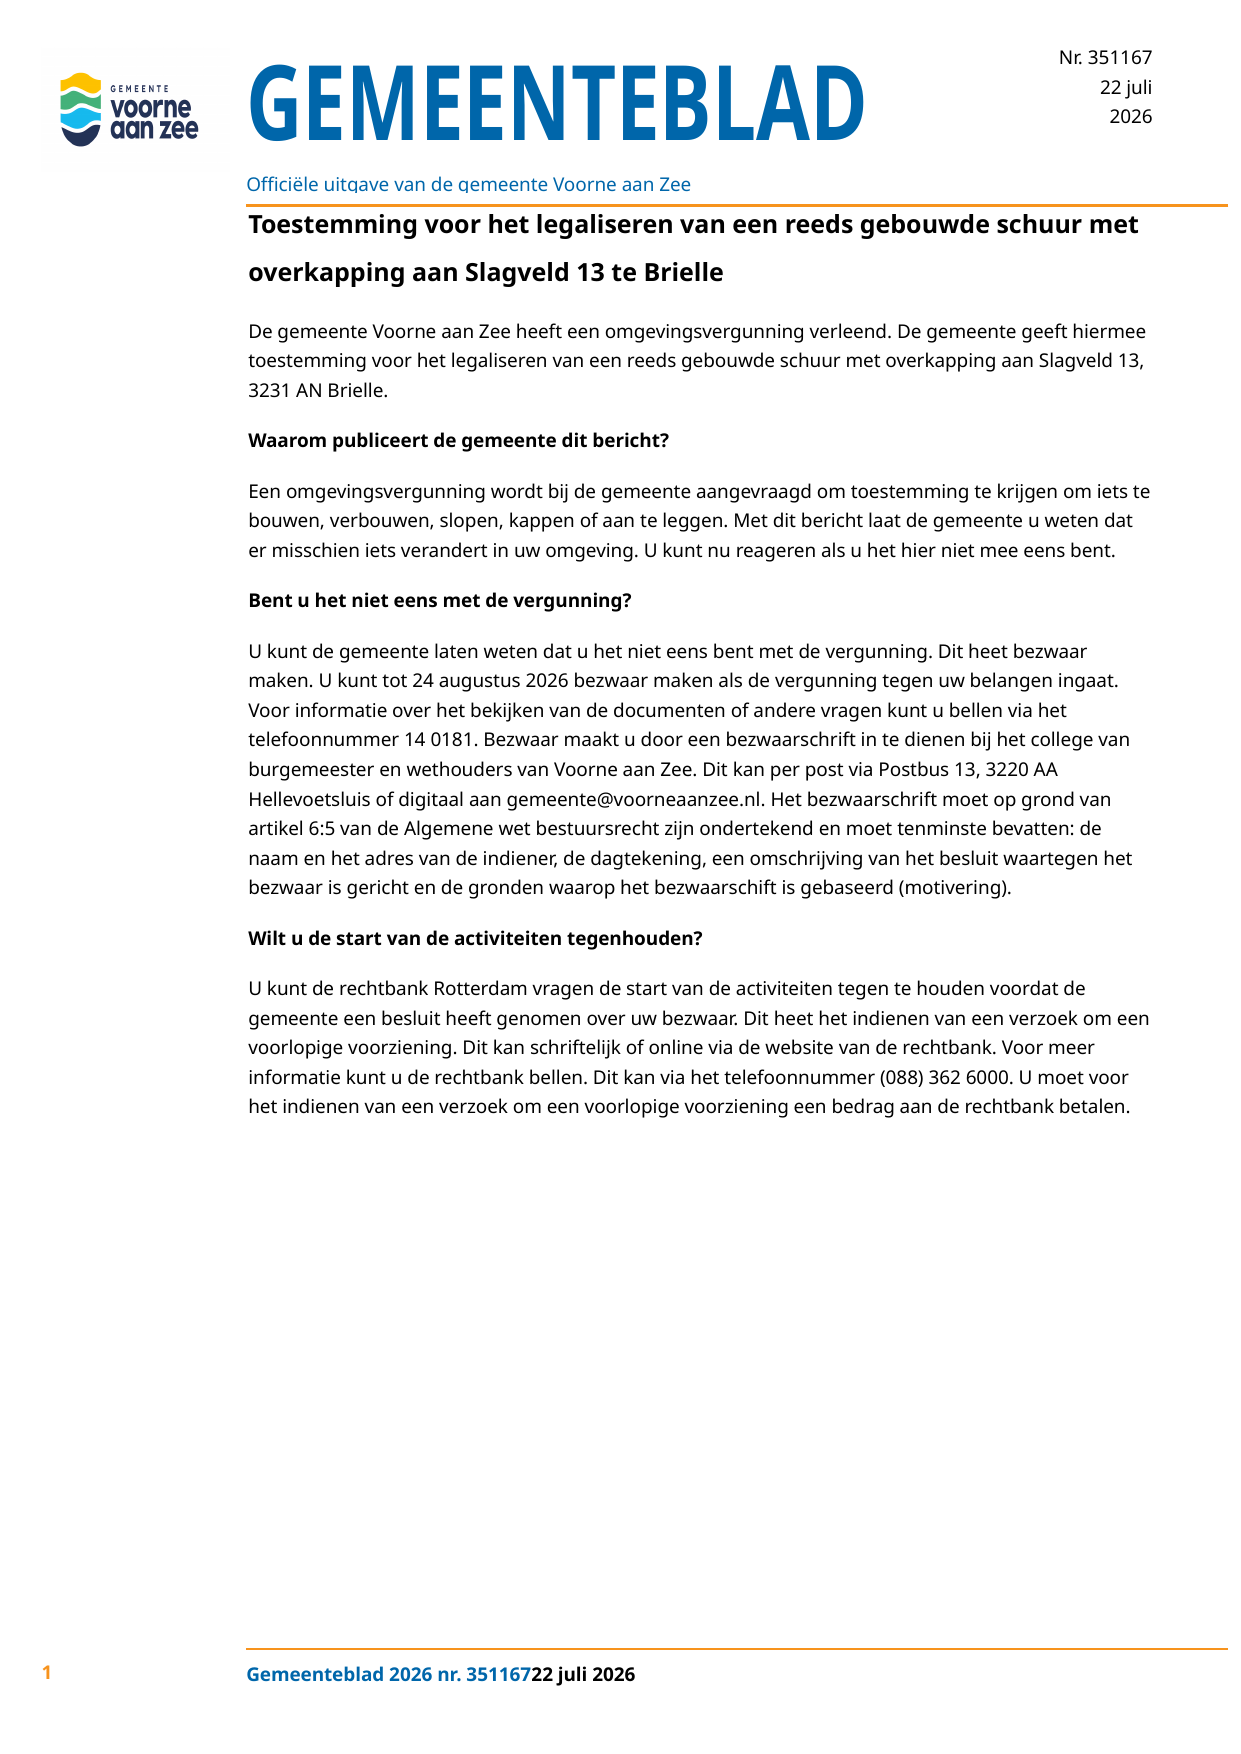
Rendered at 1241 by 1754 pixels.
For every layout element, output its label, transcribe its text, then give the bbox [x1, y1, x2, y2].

text Wilt u de start van de activiteiten tegenhouden? [248, 925, 1152, 951]
text Toestemming voor het legaliseren van een reeds gebouwde schuur met overkapping aan Slagveld 13 te Brielle [248, 207, 1152, 288]
text U kunt de gemeente laten weten dat u het niet eens bent met de vergunning. Dit heet bezwaar maken. U kunt tot 24 augustus 2026 bezwaar maken als de vergunning tegen uw belangen ingaat. Voor informatie over het bekijken van de documenten of andere vragen kunt u bellen via het telefoonnummer 14 0181. Bezwaar maakt u door een bezwaarschrift in te dienen bij het college van burgemeester en wethouders van Voorne aan Zee. Dit kan per post via Postbus 13, 3220 AA Hellevoetsluis of digitaal aan gemeente@voorneaanzee.nl. Het bezwaarschrift moet op grond van artikel 6:5 van de Algemene wet bestuursrecht zijn ondertekend en moet tenminste bevatten: de naam en het adres van de indiener, de dagtekening, een omschrijving van het besluit waartegen het bezwaar is gericht en de gronden waarop het bezwaarschift is gebaseerd (motivering). [248, 638, 1152, 900]
text Een omgevingsvergunning wordt bij de gemeente aangevraagd om toestemming te krijgen om iets te bouwen, verbouwen, slopen, kappen of aan te leggen. Met dit bericht laat de gemeente u weten dat er misschien iets verandert in uw omgeving. U kunt nu reageren als u het hier niet mee eens bent. [248, 478, 1152, 563]
text Waarom publiceert de gemeente dit bericht? [248, 427, 1152, 453]
picture [41, 47, 231, 172]
text Bent u het niet eens met de vergunning? [248, 587, 1152, 613]
text U kunt de rechtbank Rotterdam vragen de start van de activiteiten tegen te houden voordat de gemeente een besluit heeft genomen over uw bezwaar. Dit heet het indienen van een verzoek om een voorlopige voorziening. Dit kan schriftelijk of online via de website van de rechtbank. Voor meer informatie kunt u de rechtbank bellen. Dit kan via het telefoonnummer (088) 362 6000. U moet voor het indienen van een verzoek om een voorlopige voorziening een bedrag aan de rechtbank betalen. [248, 975, 1152, 1119]
text De gemeente Voorne aan Zee heeft een omgevingsvergunning verleend. De gemeente geeft hiermee toestemming voor het legaliseren van een reeds gebouwde schuur met overkapping aan Slagveld 13, 3231 AN Brielle. [248, 318, 1152, 403]
